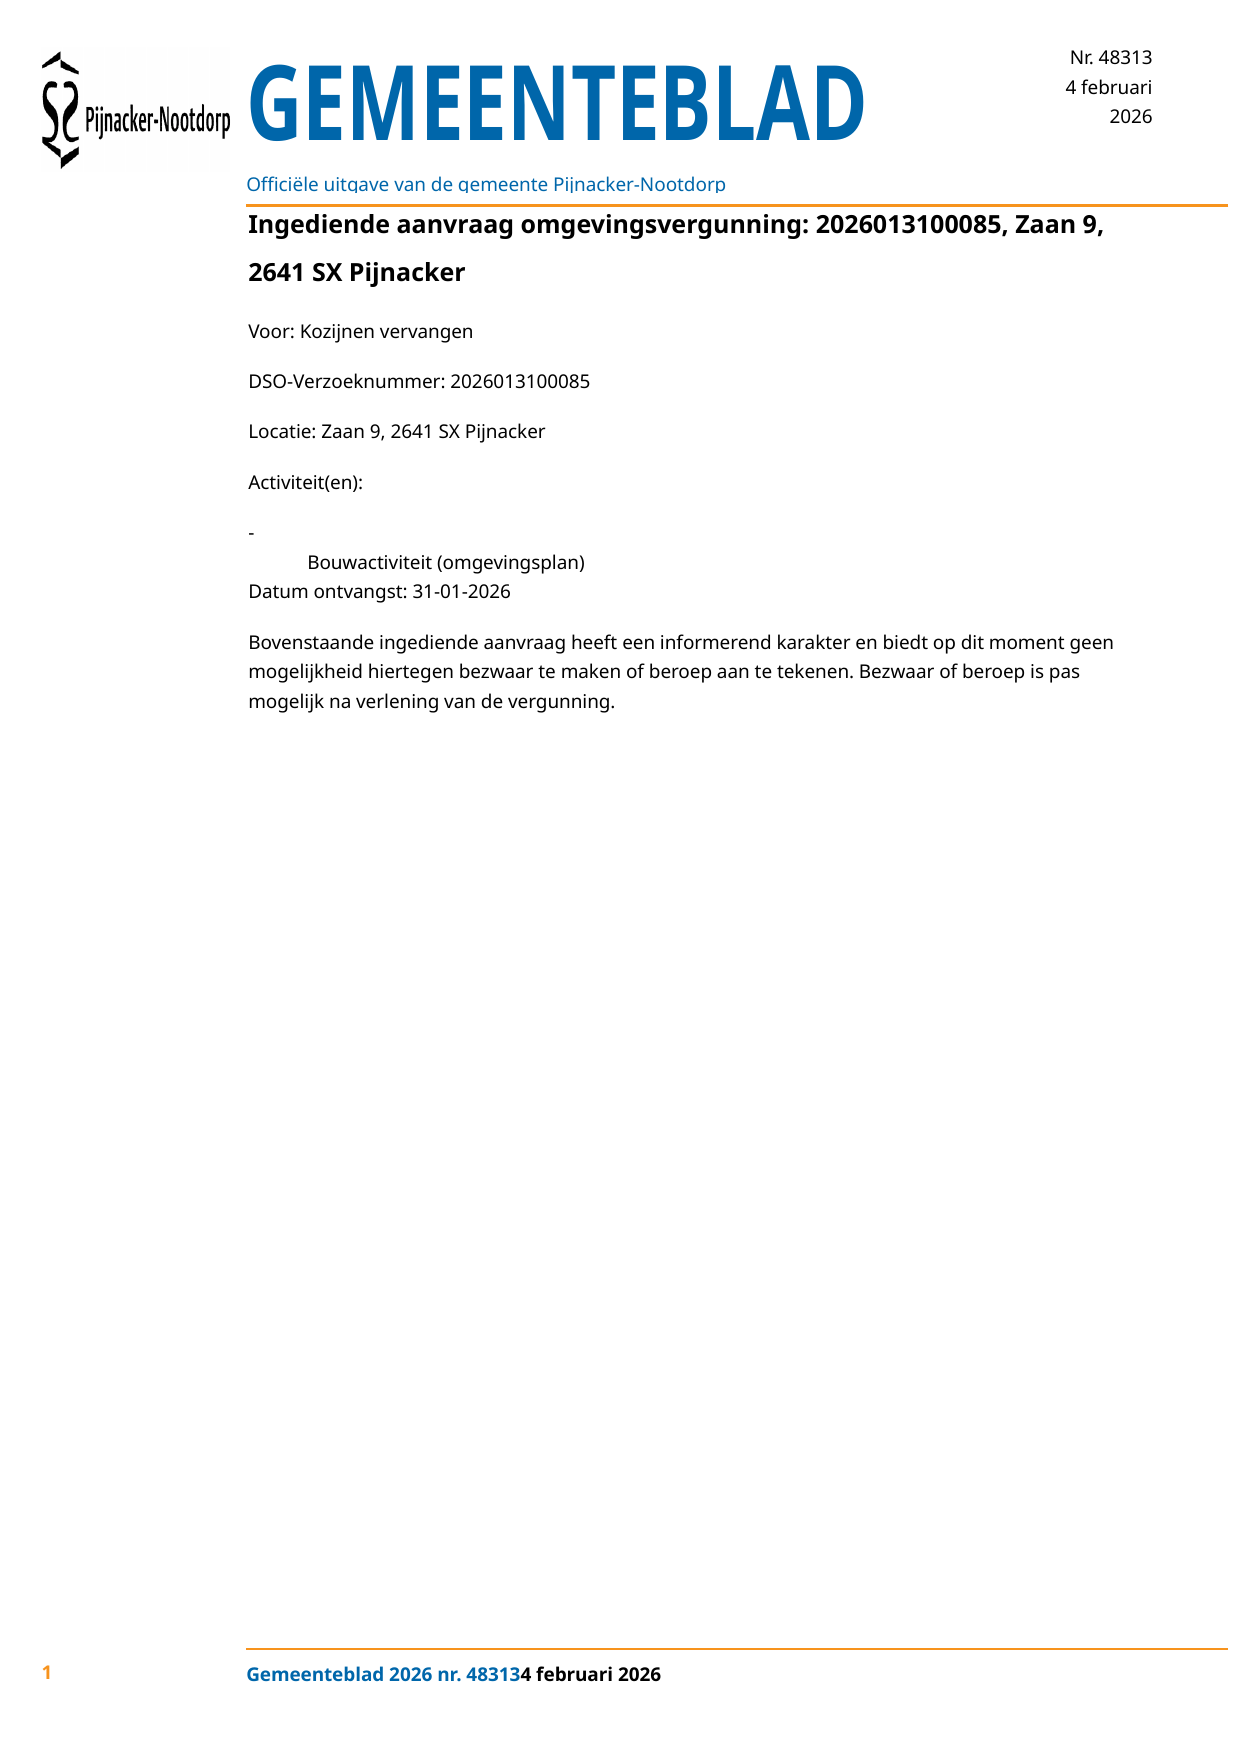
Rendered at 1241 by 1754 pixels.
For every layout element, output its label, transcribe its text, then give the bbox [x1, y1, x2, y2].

text Activiteit(en): [248, 469, 1152, 495]
text Voor: Kozijnen vervangen [248, 318, 1152, 344]
text Bovenstaande ingediende aanvraag heeft een informerend karakter en biedt op dit moment geen mogelijkheid hiertegen bezwaar te maken of beroep aan te tekenen. Bezwaar of beroep is pas mogelijk na verlening van de vergunning. [248, 629, 1152, 714]
text Ingediende aanvraag omgevingsvergunning: 2026013100085, Zaan 9, 2641 SX Pijnacker [248, 207, 1152, 288]
text DSO-Verzoeknummer: 2026013100085 [248, 368, 1152, 394]
picture [41, 47, 231, 172]
text Locatie: Zaan 9, 2641 SX Pijnacker [248, 419, 1152, 444]
text Datum ontvangst: 31-01-2026 [248, 579, 1152, 604]
list Bouwactiviteit (omgevingsplan) [248, 549, 1152, 575]
